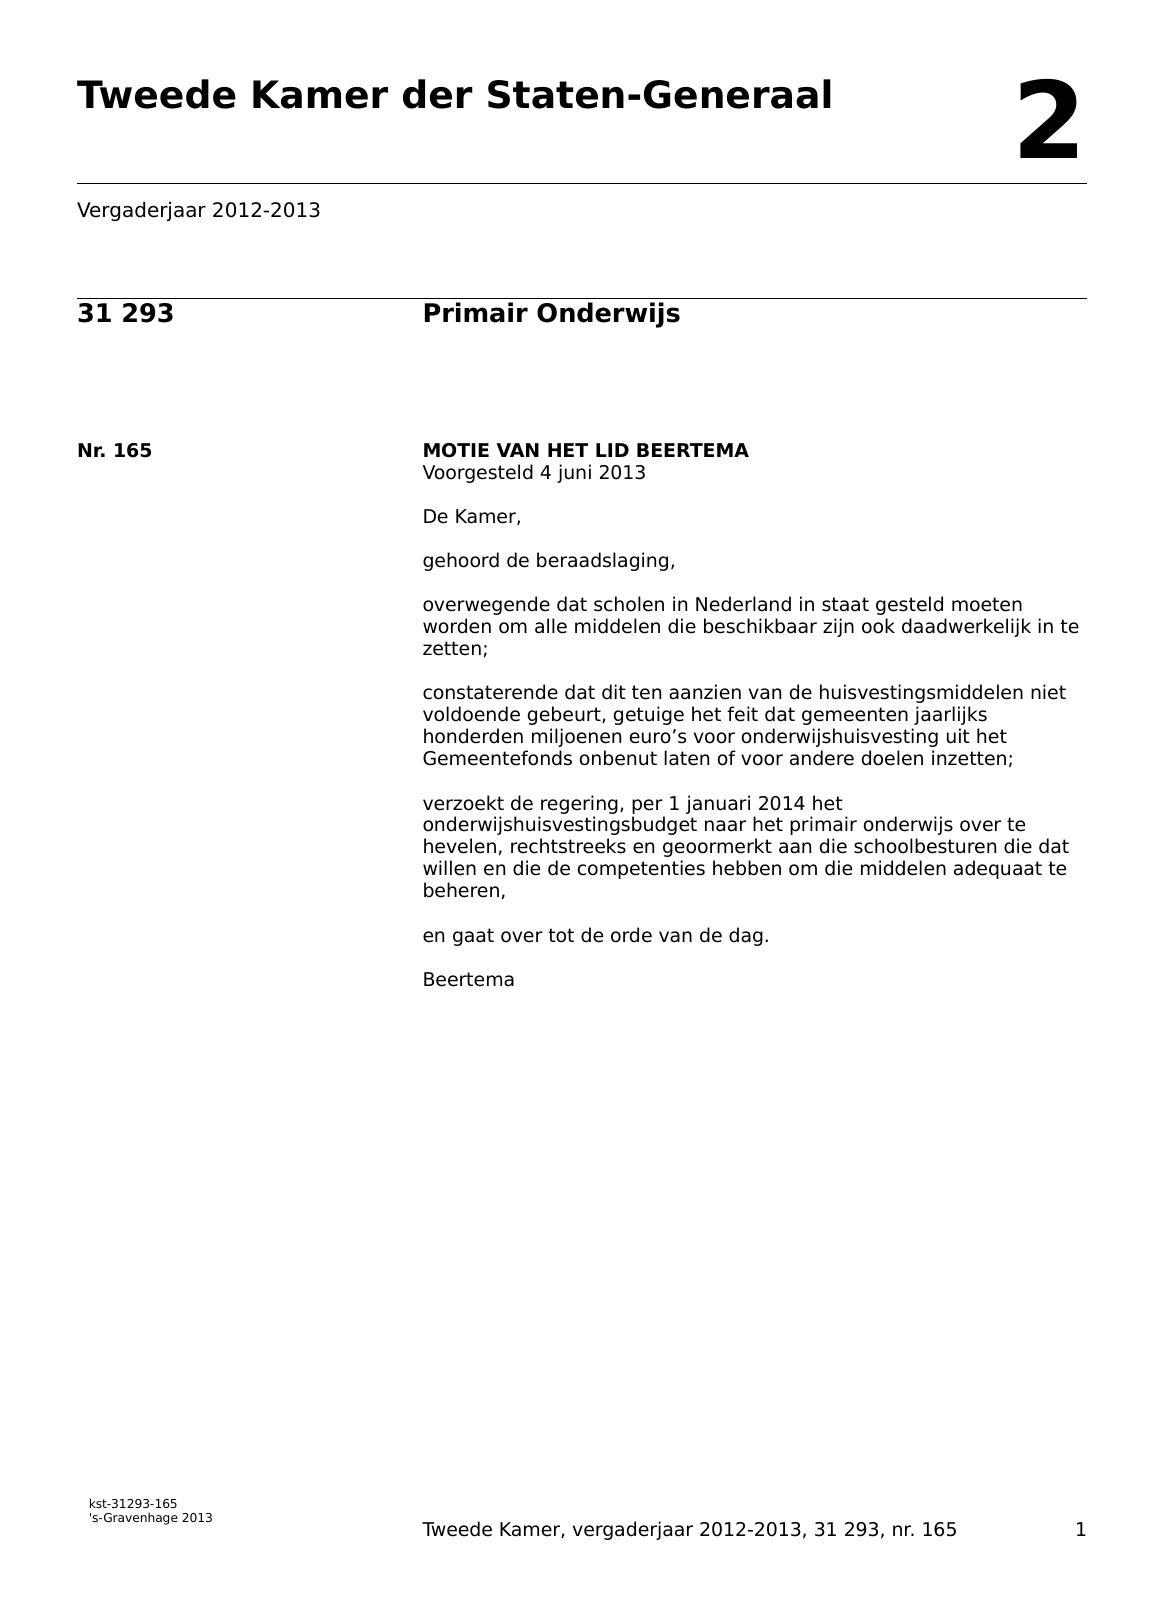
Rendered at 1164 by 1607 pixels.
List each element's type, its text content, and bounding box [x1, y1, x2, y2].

text constaterende dat dit ten aanzien van de huisvestingsmiddelen niet voldoende gebeurt, getuige het feit dat gemeenten jaarlijks honderden miljoenen euro’s voor onderwijshuisvesting uit het Gemeentefonds onbenut laten of voor andere doelen inzetten; [422, 682, 1087, 770]
text verzoekt de regering, per 1 januari 2014 het onderwijshuisvestingsbudget naar het primair onderwijs over te hevelen, rechtstreeks en geoormerkt aan die schoolbesturen die dat willen en die de competenties hebben om die middelen adequaat te beheren, [422, 792, 1087, 902]
table_header Tweede Kamer der Staten-Generaal [77, 59, 886, 183]
text kst-31293-165 [88, 1497, 323, 1511]
text overwegende dat scholen in Nederland in staat gesteld moeten worden om alle middelen die beschikbaar zijn ook daadwerkelijk in te zetten; [422, 594, 1087, 660]
table_cell Vergaderjaar 2012-2013 [77, 184, 1087, 298]
text 's-Gravenhage 2013 [88, 1511, 323, 1525]
table_header 2 [886, 59, 1087, 183]
text Beertema [422, 969, 1087, 991]
subtitle Nr. 165 MOTIE VAN HET LID BEERTEMA [77, 440, 1087, 462]
text en gaat over tot de orde van de dag. [422, 924, 1087, 946]
text De Kamer, [422, 506, 1087, 528]
text gehoord de beraadslaging, [422, 550, 1087, 572]
text Voorgesteld 4 juni 2013 [422, 462, 1087, 484]
subtitle 31 293 Primair Onderwijs [77, 299, 1087, 329]
